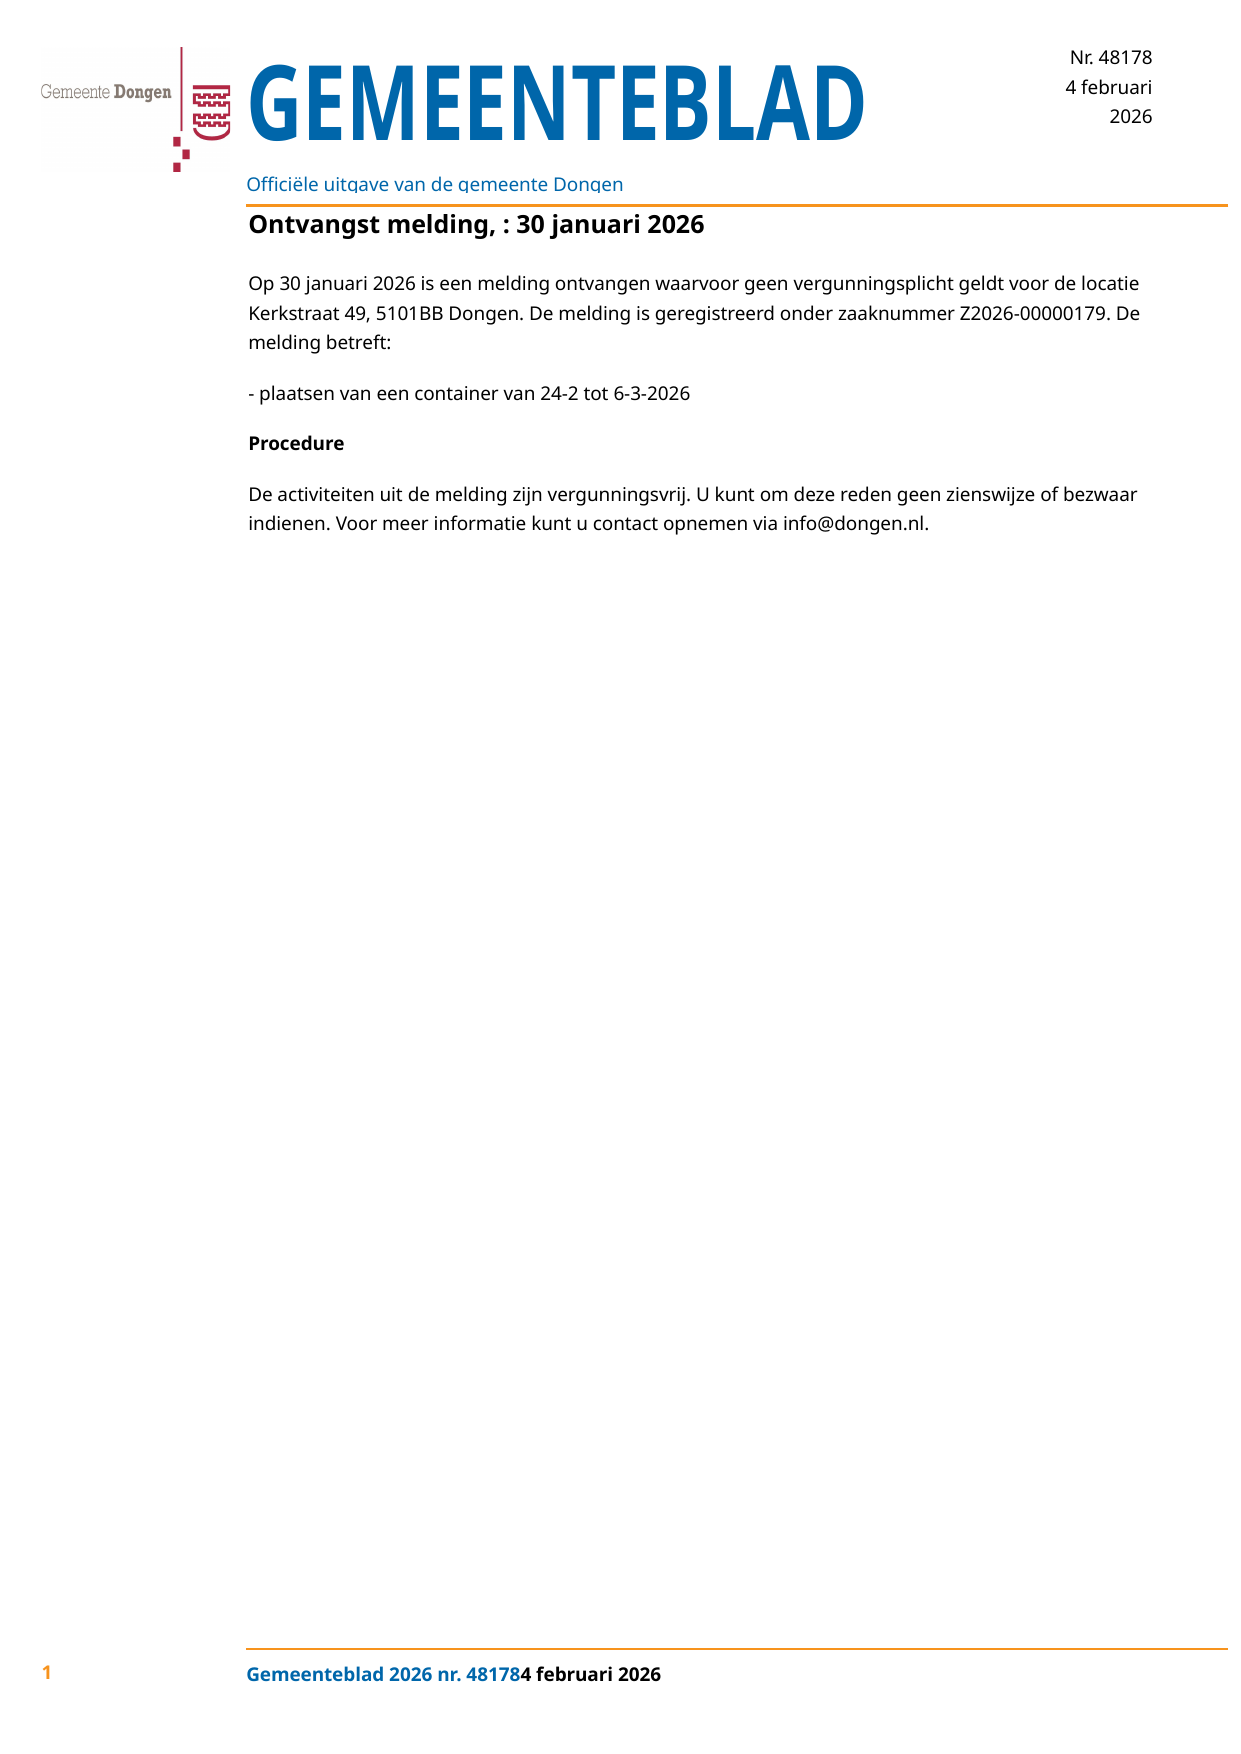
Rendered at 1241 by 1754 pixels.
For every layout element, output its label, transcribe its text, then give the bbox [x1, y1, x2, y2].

text - plaatsen van een container van 24-2 tot 6-3-2026 [248, 380, 1152, 406]
picture [41, 47, 231, 172]
text Ontvangst melding, : 30 januari 2026 [248, 207, 1152, 241]
text De activiteiten uit de melding zijn vergunningsvrij. U kunt om deze reden geen zienswijze of bezwaar indienen. Voor meer informatie kunt u contact opnemen via info@dongen.nl. [248, 481, 1152, 536]
text Op 30 januari 2026 is een melding ontvangen waarvoor geen vergunningsplicht geldt voor de locatie Kerkstraat 49, 5101BB Dongen. De melding is geregistreerd onder zaaknummer Z2026-00000179. De melding betreft: [248, 270, 1152, 355]
text Procedure [248, 430, 1152, 456]
